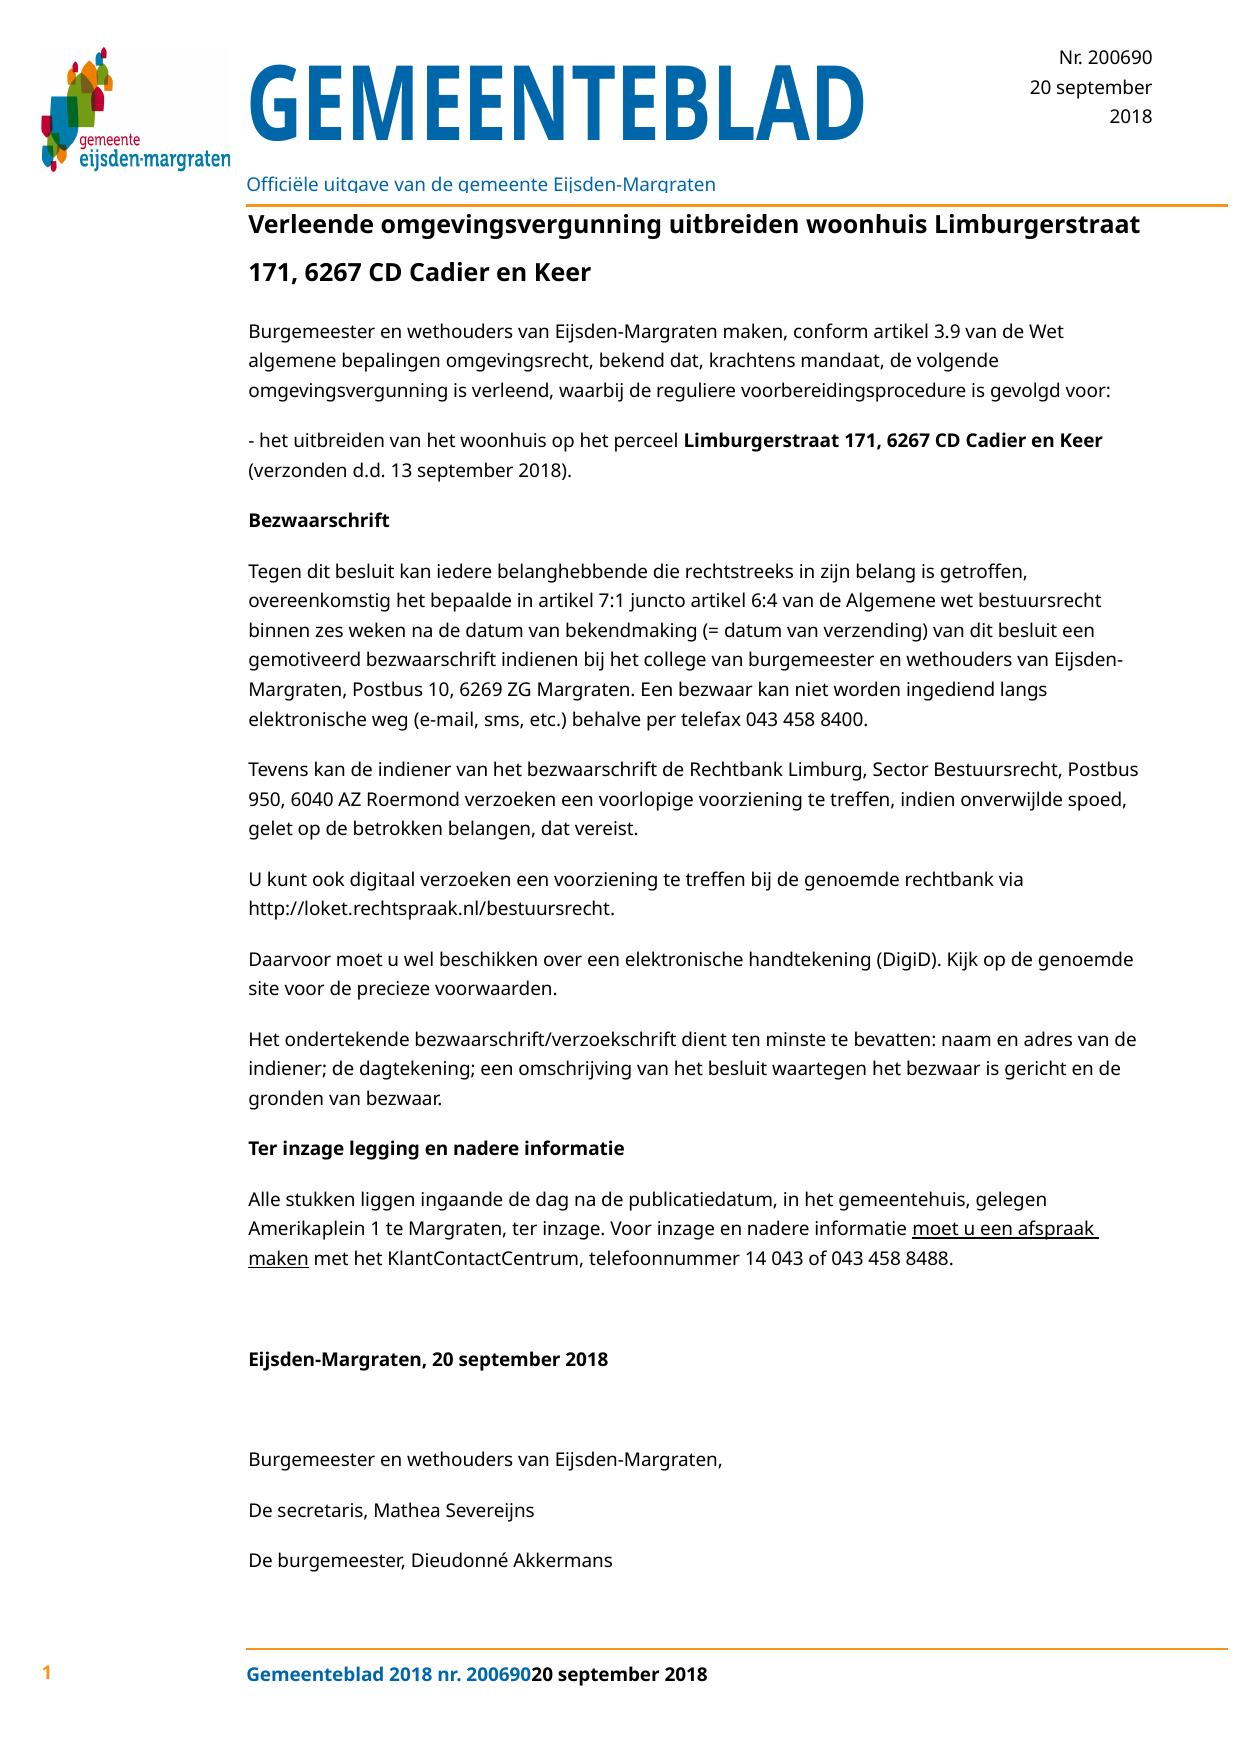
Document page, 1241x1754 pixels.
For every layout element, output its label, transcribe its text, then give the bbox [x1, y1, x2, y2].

picture [41, 47, 231, 172]
text Burgemeester en wethouders van Eijsden-Margraten maken, conform artikel 3.9 van de Wet algemene bepalingen omgevingsrecht, bekend dat, krachtens mandaat, de volgende omgevingsvergunning is verleend, waarbij de reguliere voorbereidingsprocedure is gevolgd voor: [248, 318, 1152, 403]
text Tegen dit besluit kan iedere belanghebbende die rechtstreeks in zijn belang is getroffen, overeenkomstig het bepaalde in artikel 7:1 juncto artikel 6:4 van de Algemene wet bestuursrecht binnen zes weken na de datum van bekendmaking (= datum van verzending) van dit besluit een gemotiveerd bezwaarschrift indienen bij het college van burgemeester en wethouders van Eijsden-Margraten, Postbus 10, 6269 ZG Margraten. Een bezwaar kan niet worden ingediend langs elektronische weg (e-mail, sms, etc.) behalve per telefax 043 458 8400. [248, 558, 1152, 732]
text Het ondertekende bezwaarschrift/verzoekschrift dient ten minste te bevatten: naam en adres van de indiener; de dagtekening; een omschrijving van het besluit waartegen het bezwaar is gericht en de gronden van bezwaar. [248, 1026, 1152, 1111]
text Ter inzage legging en nadere informatie [248, 1135, 1152, 1161]
text Bezwaarschrift [248, 507, 1152, 533]
text Alle stukken liggen ingaande de dag na de publicatiedatum, in het gemeentehuis, gelegen Amerikaplein 1 te Margraten, ter inzage. Voor inzage en nadere informatie moet u een afspraak maken met het KlantContactCentrum, telefoonnummer 14 043 of 043 458 8488. [248, 1186, 1152, 1271]
text Daarvoor moet u wel beschikken over een elektronische handtekening (DigiD). Kijk op de genoemde site voor de precieze voorwaarden. [248, 946, 1152, 1001]
text Tevens kan de indiener van het bezwaarschrift de Rechtbank Limburg, Sector Bestuursrecht, Postbus 950, 6040 AZ Roermond verzoeken een voorlopige voorziening te treffen, indien onverwijlde spoed, gelet op de betrokken belangen, dat vereist. [248, 756, 1152, 841]
text Burgemeester en wethouders van Eijsden-Margraten, [248, 1447, 1152, 1472]
text U kunt ook digitaal verzoeken een voorziening te treffen bij de genoemde rechtbank via http://loket.rechtspraak.nl/bestuursrecht. [248, 866, 1152, 921]
text - het uitbreiden van het woonhuis op het perceel Limburgerstraat 171, 6267 CD Cadier en Keer (verzonden d.d. 13 september 2018). [248, 427, 1152, 483]
text Verleende omgevingsvergunning uitbreiden woonhuis Limburgerstraat 171, 6267 CD Cadier en Keer [248, 207, 1152, 288]
text De secretaris, Mathea Severeijns [248, 1497, 1152, 1523]
text De burgemeester, Dieudonné Akkermans [248, 1547, 1152, 1573]
text Eijsden-Margraten, 20 september 2018 [248, 1346, 1152, 1372]
